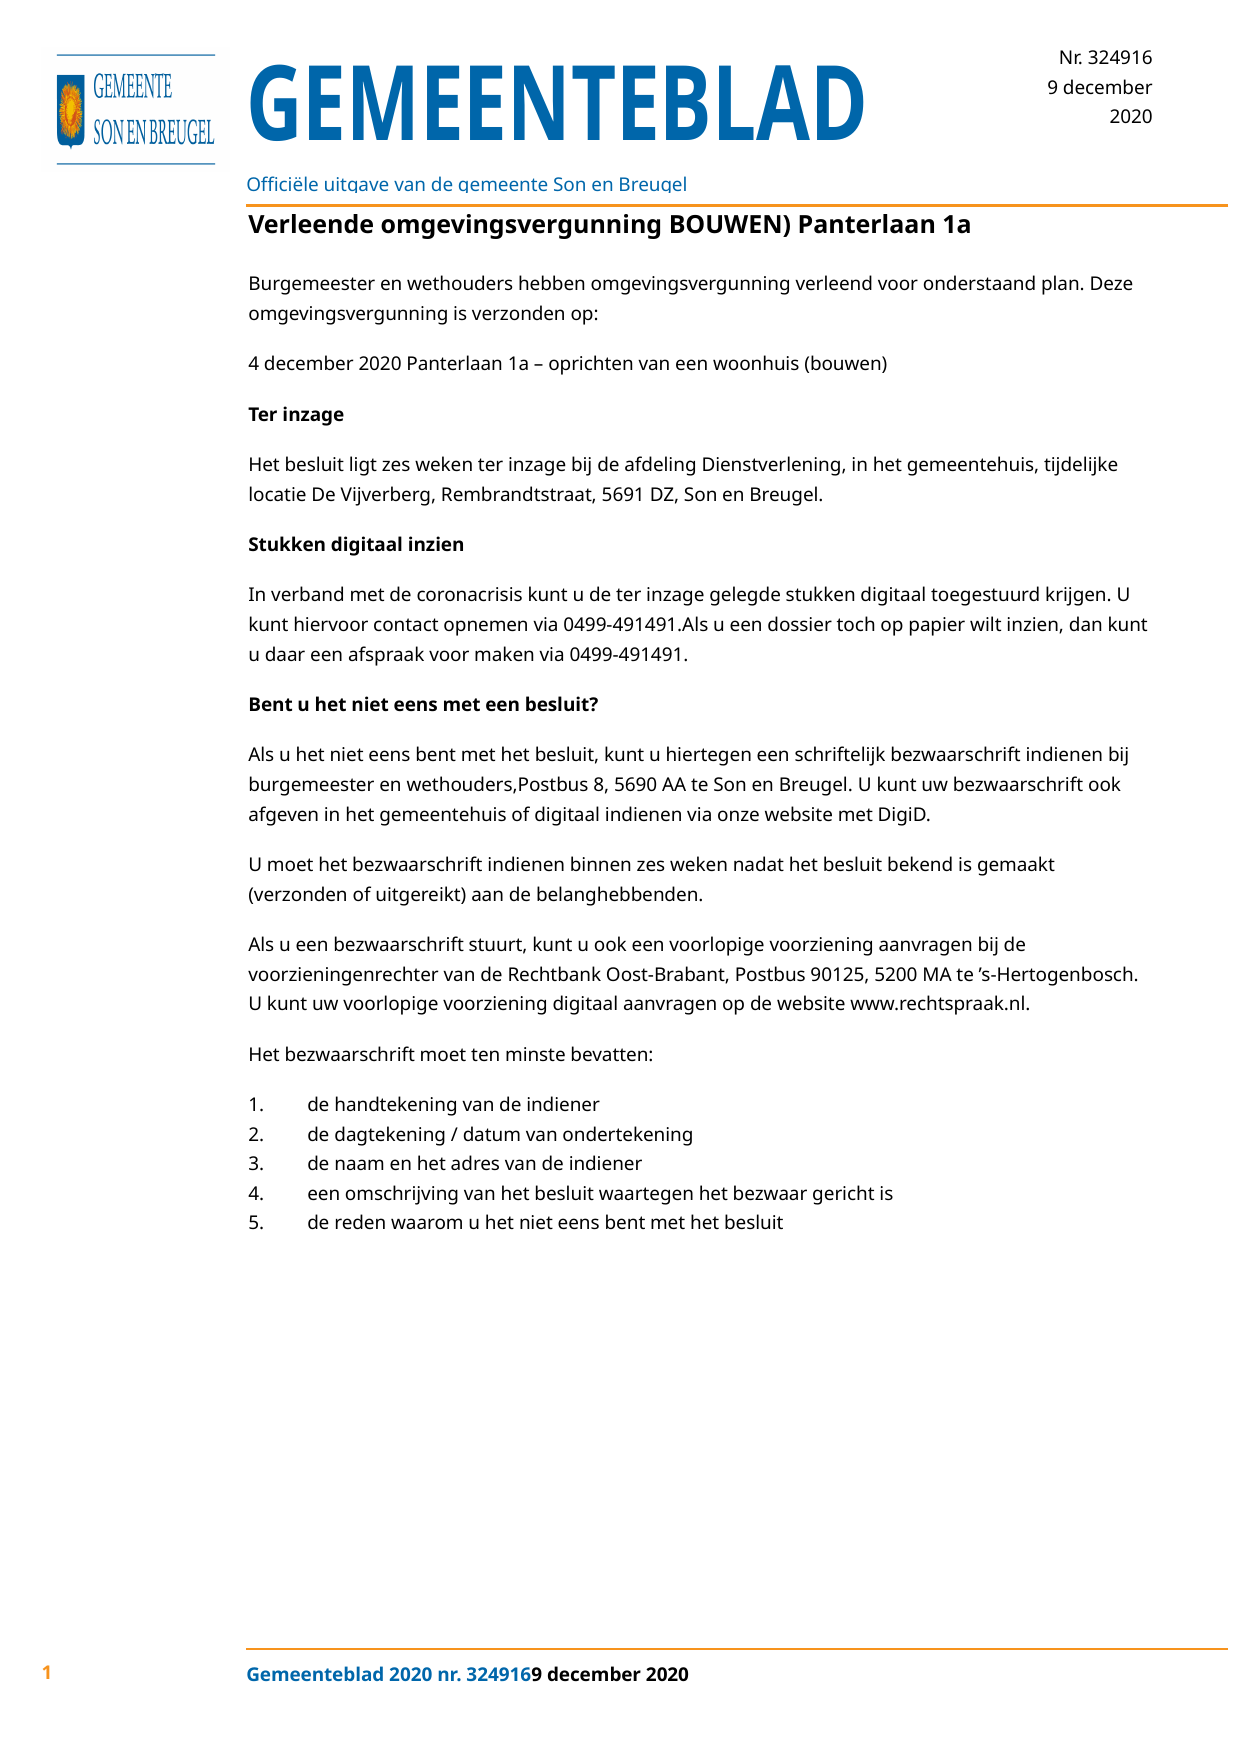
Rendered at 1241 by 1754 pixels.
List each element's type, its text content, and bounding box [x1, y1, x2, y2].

text Als u een bezwaarschrift stuurt, kunt u ook een voorlopige voorziening aanvragen bij de voorzieningenrechter van de Rechtbank Oost-Brabant, Postbus 90125, 5200 MA te ’s-Hertogenbosch. U kunt uw voorlopige voorziening digitaal aanvragen op de website www.rechtspraak.nl. [248, 931, 1152, 1016]
text U moet het bezwaarschrift indienen binnen zes weken nadat het besluit bekend is gemaakt (verzonden of uitgereikt) aan de belanghebbenden. [248, 851, 1152, 906]
list de handtekening van de indiener [248, 1091, 1152, 1117]
picture [41, 47, 231, 172]
text Burgemeester en wethouders hebben omgevingsvergunning verleend voor onderstaand plan. Deze omgevingsvergunning is verzonden op: [248, 270, 1152, 326]
list de dagtekening / datum van ondertekening [248, 1121, 1152, 1146]
text Verleende omgevingsvergunning BOUWEN) Panterlaan 1a [248, 207, 1152, 241]
list de reden waarom u het niet eens bent met het besluit [248, 1209, 1152, 1235]
text Bent u het niet eens met een besluit? [248, 691, 1152, 717]
text 4 december 2020 Panterlaan 1a – oprichten van een woonhuis (bouwen) [248, 350, 1152, 376]
text Ter inzage [248, 401, 1152, 426]
text Het besluit ligt zes weken ter inzage bij de afdeling Dienstverlening, in het gemeentehuis, tijdelijke locatie De Vijverberg, Rembrandtstraat, 5691 DZ, Son en Breugel. [248, 451, 1152, 506]
text Het bezwaarschrift moet ten minste bevatten: [248, 1041, 1152, 1066]
list de naam en het adres van de indiener [248, 1150, 1152, 1176]
list een omschrijving van het besluit waartegen het bezwaar gericht is [248, 1180, 1152, 1206]
text Stukken digitaal inzien [248, 531, 1152, 557]
text In verband met de coronacrisis kunt u de ter inzage gelegde stukken digitaal toegestuurd krijgen. U kunt hiervoor contact opnemen via 0499-491491.Als u een dossier toch op papier wilt inzien, dan kunt u daar een afspraak voor maken via 0499-491491. [248, 582, 1152, 666]
text Als u het niet eens bent met het besluit, kunt u hiertegen een schriftelijk bezwaarschrift indienen bij burgemeester en wethouders,Postbus 8, 5690 AA te Son en Breugel. U kunt uw bezwaarschrift ook afgeven in het gemeentehuis of digitaal indienen via onze website met DigiD. [248, 742, 1152, 826]
